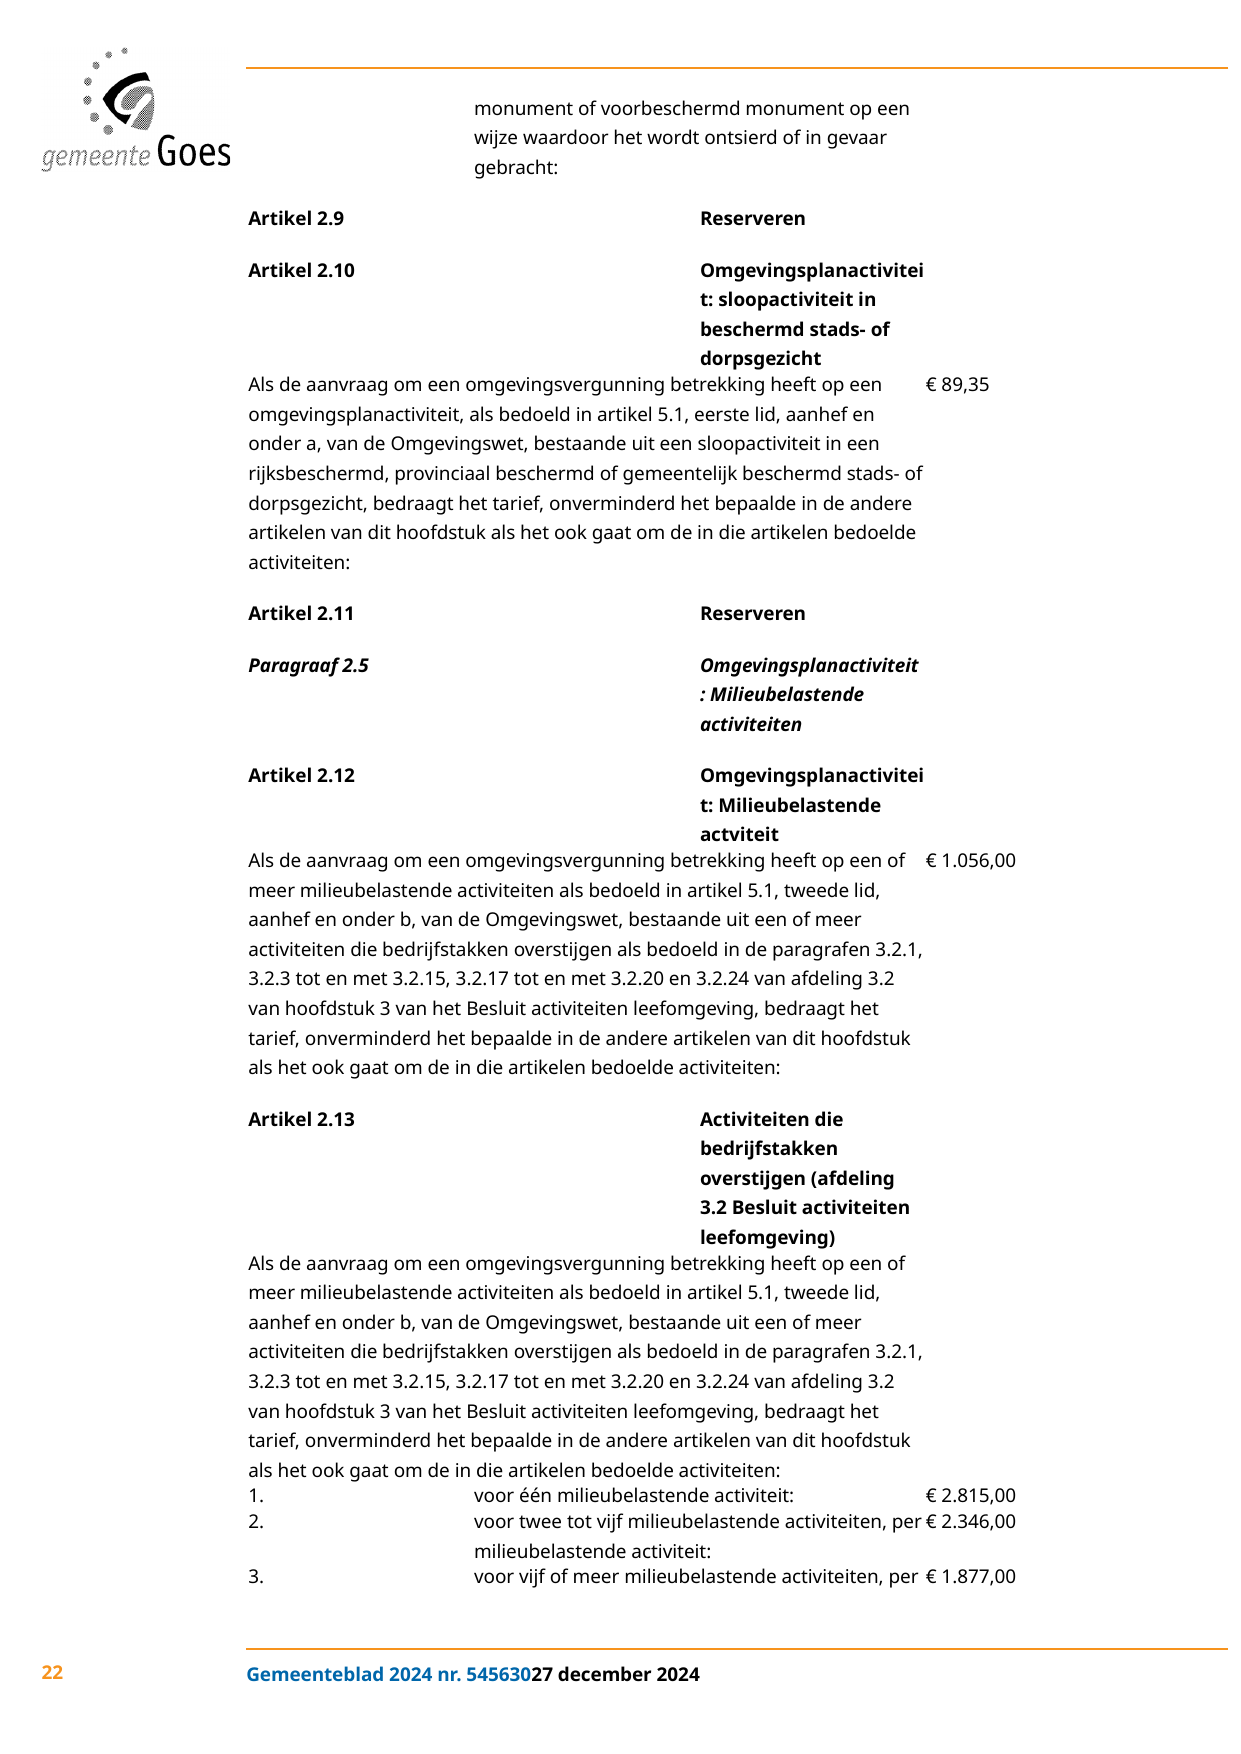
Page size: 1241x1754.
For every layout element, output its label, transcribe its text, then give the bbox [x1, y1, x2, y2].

table_cell [700, 626, 926, 652]
table_cell [926, 95, 1152, 180]
table_cell [248, 180, 700, 205]
table_cell [926, 180, 1152, 205]
table_cell Als de aanvraag om een omgevingsvergunning betrekking heeft op een omgevingsplanactiviteit, als bedoeld in artikel 5.1, eerste lid, aanhef en onder a, van de Omgevingswet, bestaande uit een sloopactiviteit in een rijksbeschermd, provinciaal beschermd of gemeentelijk beschermd stads- of dorpsgezicht, bedraagt het tarief, onverminderd het bepaalde in de andere artikelen van dit hoofdstuk als het ook gaat om de in die artikelen bedoelde activiteiten: [248, 371, 926, 574]
table_cell Artikel 2.12 [248, 763, 700, 847]
table_cell [926, 763, 1152, 847]
table_cell [248, 95, 474, 180]
table_cell [926, 626, 1152, 652]
table_cell [474, 1080, 700, 1106]
table_cell 1. [248, 1483, 474, 1508]
table_cell Activiteiten die bedrijfstakken overstijgen (afdeling 3.2 Besluit activiteiten leefomgeving) [700, 1106, 926, 1250]
table_cell € 1.877,00 [926, 1564, 1152, 1589]
table_cell [248, 626, 700, 652]
table_cell [700, 180, 926, 205]
table_cell [248, 737, 700, 762]
table_cell Omgevingsplanactiviteit: Milieubelastende activiteiten [700, 652, 926, 737]
table_cell [248, 1080, 474, 1106]
table_cell Reserveren [700, 600, 926, 626]
table_cell [926, 600, 1152, 626]
table_cell [700, 575, 926, 600]
table_cell [248, 575, 700, 600]
table_cell [926, 1106, 1152, 1250]
table_cell Als de aanvraag om een omgevingsvergunning betrekking heeft op een of meer milieubelastende activiteiten als bedoeld in artikel 5.1, tweede lid, aanhef en onder b, van de Omgevingswet, bestaande uit een of meer activiteiten die bedrijfstakken overstijgen als bedoeld in de paragrafen 3.2.1, 3.2.3 tot en met 3.2.15, 3.2.17 tot en met 3.2.20 en 3.2.24 van afdeling 3.2 van hoofdstuk 3 van het Besluit activiteiten leefomgeving, bedraagt het tarief, onverminderd het bepaalde in de andere artikelen van dit hoofdstuk als het ook gaat om de in die artikelen bedoelde activiteiten: [248, 1250, 926, 1483]
table_cell € 2.346,00 [926, 1509, 1152, 1564]
table_cell [700, 231, 926, 257]
table_cell € 2.815,00 [926, 1483, 1152, 1508]
table_cell voor één milieubelastende activiteit: [474, 1483, 926, 1508]
table_cell [700, 737, 926, 762]
table_cell [248, 231, 700, 257]
table_cell Omgevingsplanactiviteit: sloopactiviteit in beschermd stads- of dorpsgezicht [700, 257, 926, 371]
table_cell [926, 231, 1152, 257]
table_cell Artikel 2.9 [248, 205, 700, 231]
table_cell [926, 1250, 1152, 1483]
table_cell Artikel 2.11 [248, 600, 700, 626]
table_cell Paragraaf 2.5 [248, 652, 700, 737]
table_cell [926, 1080, 1152, 1106]
table_cell Omgevingsplanactiviteit: Milieubelastende actviteit [700, 763, 926, 847]
table_cell [926, 205, 1152, 231]
table_cell Reserveren [700, 205, 926, 231]
table_cell monument of voorbeschermd monument op een wijze waardoor het wordt ontsierd of in gevaar gebracht: [474, 95, 926, 180]
table_cell [926, 257, 1152, 371]
table_cell 3. [248, 1564, 474, 1589]
table_cell € 89,35 [926, 371, 1152, 574]
table_cell voor vijf of meer milieubelastende activiteiten, per [474, 1564, 926, 1589]
table_cell € 1.056,00 [926, 847, 1152, 1080]
table_cell [926, 652, 1152, 737]
table_cell [926, 737, 1152, 762]
table_cell [926, 575, 1152, 600]
table_cell voor twee tot vijf milieubelastende activiteiten, per milieubelastende activiteit: [474, 1509, 926, 1564]
table_cell Artikel 2.13 [248, 1106, 700, 1250]
table_cell [700, 1080, 926, 1106]
table_cell 2. [248, 1509, 474, 1564]
table_cell Als de aanvraag om een omgevingsvergunning betrekking heeft op een of meer milieubelastende activiteiten als bedoeld in artikel 5.1, tweede lid, aanhef en onder b, van de Omgevingswet, bestaande uit een of meer activiteiten die bedrijfstakken overstijgen als bedoeld in de paragrafen 3.2.1, 3.2.3 tot en met 3.2.15, 3.2.17 tot en met 3.2.20 en 3.2.24 van afdeling 3.2 van hoofdstuk 3 van het Besluit activiteiten leefomgeving, bedraagt het tarief, onverminderd het bepaalde in de andere artikelen van dit hoofdstuk als het ook gaat om de in die artikelen bedoelde activiteiten: [248, 847, 926, 1080]
table_cell Artikel 2.10 [248, 257, 700, 371]
picture [41, 47, 231, 172]
